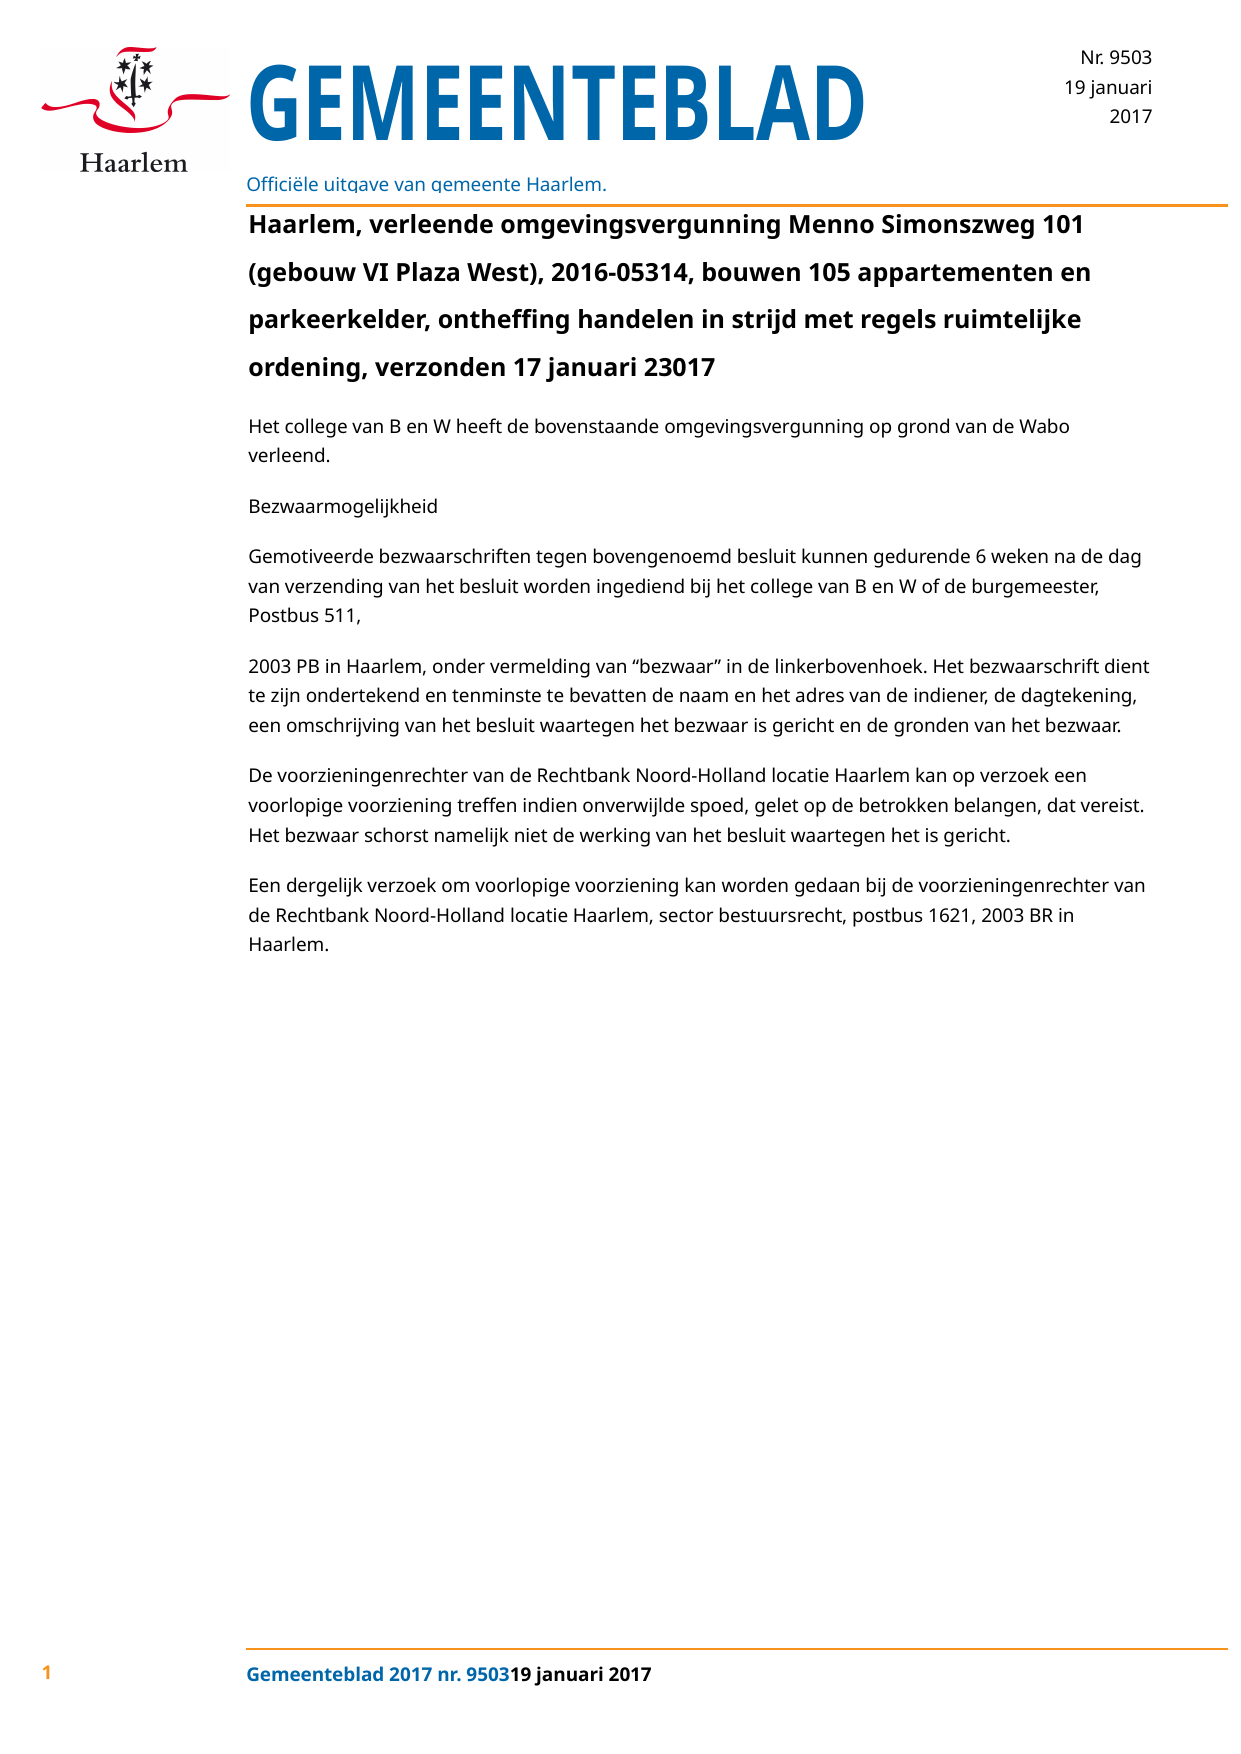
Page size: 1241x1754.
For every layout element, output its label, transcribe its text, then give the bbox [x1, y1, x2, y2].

text Gemotiveerde bezwaarschriften tegen bovengenoemd besluit kunnen gedurende 6 weken na de dag van verzending van het besluit worden ingediend bij het college van B en W of de burgemeester, Postbus 511, [248, 543, 1152, 628]
text Het college van B en W heeft de bovenstaande omgevingsvergunning op grond van de Wabo verleend. [248, 413, 1152, 468]
text Een dergelijk verzoek om voorlopige voorziening kan worden gedaan bij de voorzieningenrechter van de Rechtbank Noord-Holland locatie Haarlem, sector bestuursrecht, postbus 1621, 2003 BR in Haarlem. [248, 872, 1152, 957]
text Haarlem, verleende omgevingsvergunning Menno Simonszweg 101 (gebouw VI Plaza West), 2016-05314, bouwen 105 appartementen en parkeerkelder, ontheffing handelen in strijd met regels ruimtelijke ordening, verzonden 17 januari 23017 [248, 207, 1152, 384]
text Bezwaarmogelijkheid [248, 493, 1152, 519]
picture [41, 47, 231, 172]
text 2003 PB in Haarlem, onder vermelding van “bezwaar” in de linkerbovenhoek. Het bezwaarschrift dient te zijn ondertekend en tenminste te bevatten de naam en het adres van de indiener, de dagtekening, een omschrijving van het besluit waartegen het bezwaar is gericht en de gronden van het bezwaar. [248, 653, 1152, 738]
text De voorzieningenrechter van de Rechtbank Noord-Holland locatie Haarlem kan op verzoek een voorlopige voorziening treffen indien onverwijlde spoed, gelet op de betrokken belangen, dat vereist. Het bezwaar schorst namelijk niet de werking van het besluit waartegen het is gericht. [248, 763, 1152, 848]
